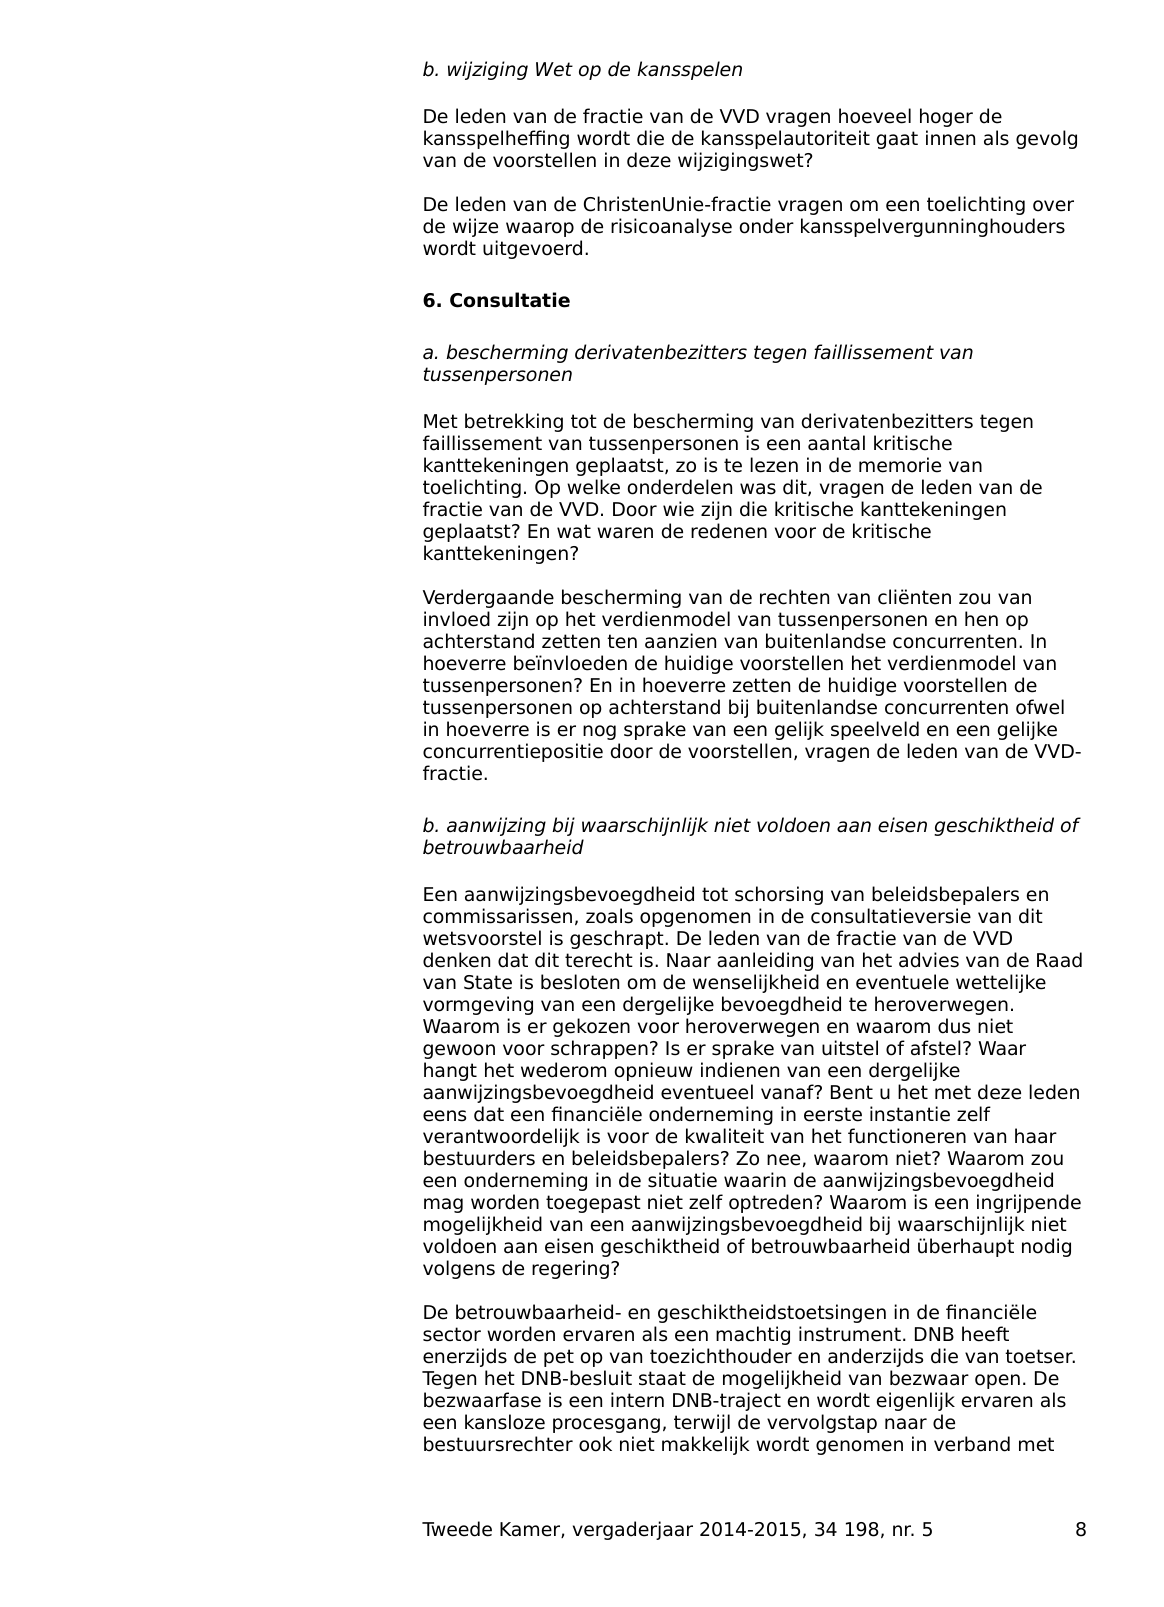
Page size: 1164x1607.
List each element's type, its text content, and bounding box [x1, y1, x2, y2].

text Verdergaande bescherming van de rechten van cliënten zou van invloed zijn op het verdienmodel van tussenpersonen en hen op achterstand zetten ten aanzien van buitenlandse concurrenten. In hoeverre beïnvloeden de huidige voorstellen het verdienmodel van tussenpersonen? En in hoeverre zetten de huidige voorstellen de tussenpersonen op achterstand bij buitenlandse concurrenten ofwel in hoeverre is er nog sprake van een gelijk speelveld en een gelijke concurrentiepositie door de voorstellen, vragen de leden van de VVD-fractie. [422, 587, 1087, 785]
text Een aanwijzingsbevoegdheid tot schorsing van beleidsbepalers en commissarissen, zoals opgenomen in de consultatieversie van dit wetsvoorstel is geschrapt. De leden van de fractie van de VVD denken dat dit terecht is. Naar aanleiding van het advies van de Raad van State is besloten om de wenselijkheid en eventuele wettelijke vormgeving van een dergelijke bevoegdheid te heroverwegen. Waarom is er gekozen voor heroverwegen en waarom dus niet gewoon voor schrappen? Is er sprake van uitstel of afstel? Waar hangt het wederom opnieuw indienen van een dergelijke aanwijzingsbevoegdheid eventueel vanaf? Bent u het met deze leden eens dat een financiële onderneming in eerste instantie zelf verantwoordelijk is voor de kwaliteit van het functioneren van haar bestuurders en beleidsbepalers? Zo nee, waarom niet? Waarom zou een onderneming in de situatie waarin de aanwijzingsbevoegdheid mag worden toegepast niet zelf optreden? Waarom is een ingrijpende mogelijkheid van een aanwijzingsbevoegdheid bij waarschijnlijk niet voldoen aan eisen geschiktheid of betrouwbaarheid überhaupt nodig volgens de regering? [422, 884, 1087, 1279]
subtitle 6. Consultatie [422, 290, 1087, 312]
text Met betrekking tot de bescherming van derivatenbezitters tegen faillissement van tussenpersonen is een aantal kritische kanttekeningen geplaatst, zo is te lezen in de memorie van toelichting. Op welke onderdelen was dit, vragen de leden van de fractie van de VVD. Door wie zijn die kritische kanttekeningen geplaatst? En wat waren de redenen voor de kritische kanttekeningen? [422, 411, 1087, 565]
text De leden van de ChristenUnie-fractie vragen om een toelichting over de wijze waarop de risicoanalyse onder kansspelvergunninghouders wordt uitgevoerd. [422, 194, 1087, 260]
text De betrouwbaarheid- en geschiktheidstoetsingen in de financiële sector worden ervaren als een machtig instrument. DNB heeft enerzijds de pet op van toezichthouder en anderzijds die van toetser. Tegen het DNB-besluit staat de mogelijkheid van bezwaar open. De bezwaarfase is een intern DNB-traject en wordt eigenlijk ervaren als een kansloze procesgang, terwijl de vervolgstap naar de bestuursrechter ook niet makkelijk wordt genomen in verband met [422, 1302, 1087, 1456]
text De leden van de fractie van de VVD vragen hoeveel hoger de kansspelheffing wordt die de kansspelautoriteit gaat innen als gevolg van de voorstellen in deze wijzigingswet? [422, 106, 1087, 172]
subtitle b. aanwijzing bij waarschijnlijk niet voldoen aan eisen geschiktheid of betrouwbaarheid [422, 815, 1087, 859]
subtitle a. bescherming derivatenbezitters tegen faillissement van tussenpersonen [422, 342, 1087, 386]
subtitle b. wijziging Wet op de kansspelen [422, 59, 1087, 81]
